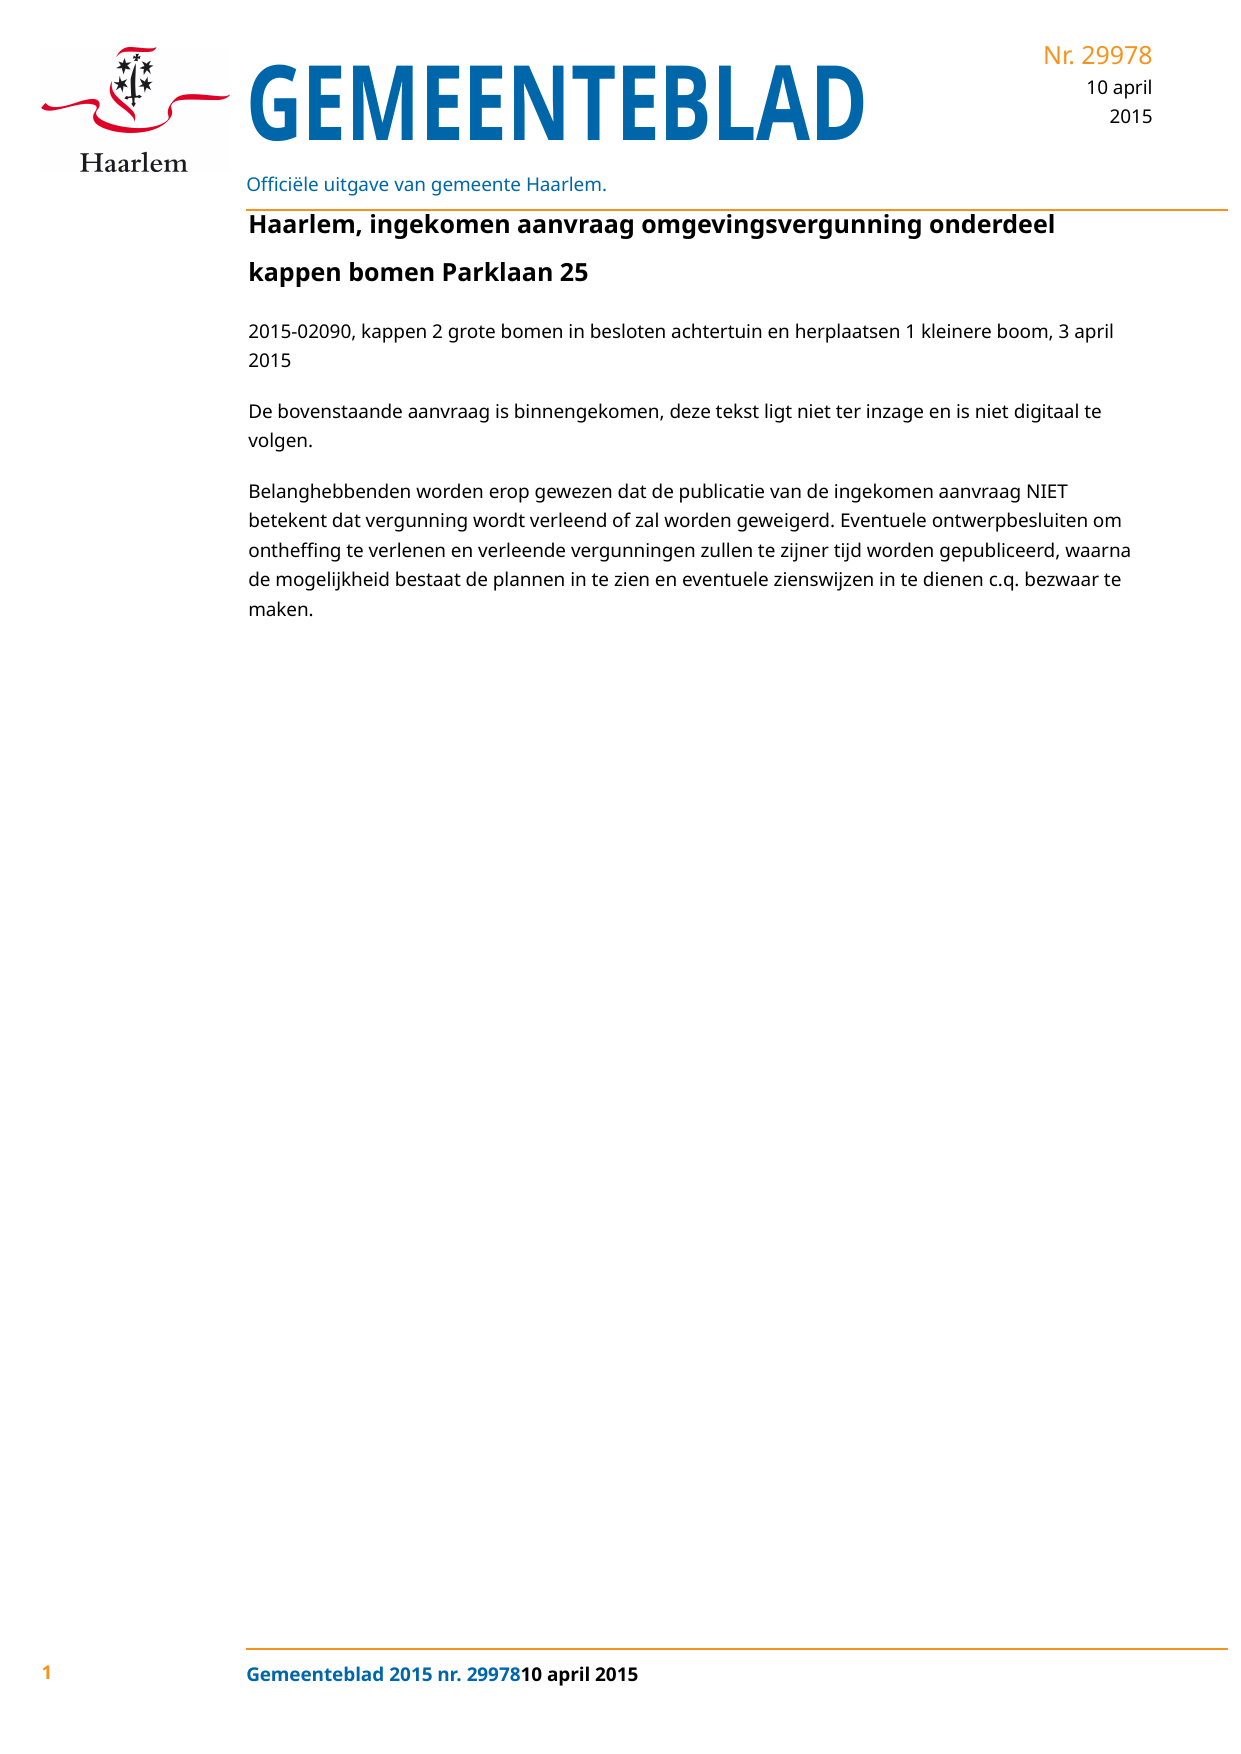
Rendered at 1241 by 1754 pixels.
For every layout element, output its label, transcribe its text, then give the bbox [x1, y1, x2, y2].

text Belanghebbenden worden erop gewezen dat de publicatie van de ingekomen aanvraag NIET betekent dat vergunning wordt verleend of zal worden geweigerd. Eventuele ontwerpbesluiten om ontheffing te verlenen en verleende vergunningen zullen te zijner tijd worden gepubliceerd, waarna de mogelijkheid bestaat de plannen in te zien en eventuele zienswijzen in te dienen c.q. bezwaar te maken. [248, 478, 1152, 622]
text Haarlem, ingekomen aanvraag omgevingsvergunning onderdeel kappen bomen Parklaan 25 [248, 211, 1152, 288]
picture [41, 47, 231, 172]
text De bovenstaande aanvraag is binnengekomen, deze tekst ligt niet ter inzage en is niet digitaal te volgen. [248, 398, 1152, 453]
text 2015-02090, kappen 2 grote bomen in besloten achtertuin en herplaatsen 1 kleinere boom, 3 april 2015 [248, 318, 1152, 373]
